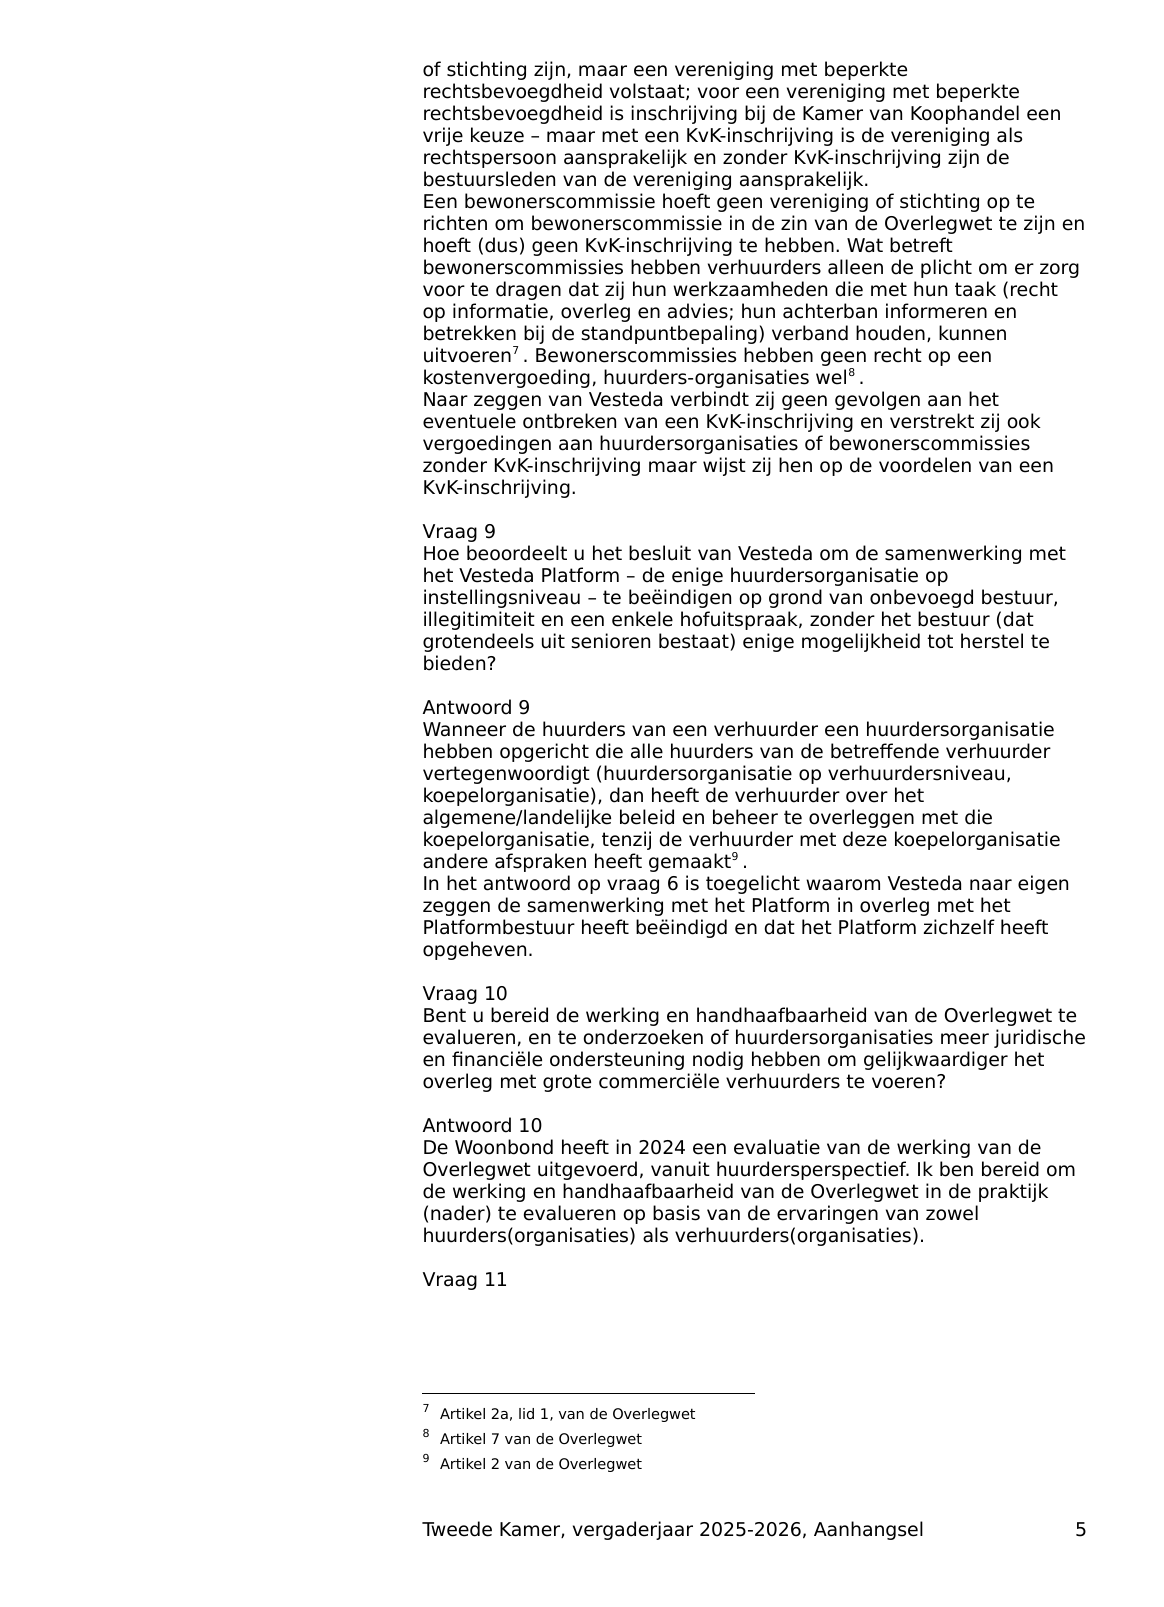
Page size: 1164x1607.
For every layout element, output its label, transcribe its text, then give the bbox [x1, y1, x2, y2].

text Een bewonerscommissie hoeft geen vereniging of stichting op te richten om bewonerscommissie in de zin van de Overlegwet te zijn en hoeft (dus) geen KvK-inschrijving te hebben. Wat betreft bewonerscommissies hebben verhuurders alleen de plicht om er zorg voor te dragen dat zij hun werkzaamheden die met hun taak (recht op informatie, overleg en advies; hun achterban informeren en betrekken bij de standpuntbepaling) verband houden, kunnen uitvoeren. Bewonerscommissies hebben geen recht op een kostenvergoeding, huurders-organisaties wel. [422, 191, 1087, 389]
text Vraag 9 [422, 521, 1087, 543]
text De Woonbond heeft in 2024 een evaluatie van de werking van de Overlegwet uitgevoerd, vanuit huurdersperspectief. Ik ben bereid om de werking en handhaafbaarheid van de Overlegwet in de praktijk (nader) te evalueren op basis van de ervaringen van zowel huurders(organisaties) als verhuurders(organisaties). [422, 1137, 1087, 1247]
text Vraag 10 [422, 983, 1087, 1005]
text Antwoord 10 [422, 1115, 1087, 1137]
text Artikel 2a, lid 1, van de Overlegwet [422, 1402, 1087, 1424]
text Artikel 7 van de Overlegwet [422, 1427, 1087, 1449]
text Vraag 11 [422, 1269, 1087, 1291]
text Artikel 2 van de Overlegwet [422, 1452, 1087, 1474]
text Hoe beoordeelt u het besluit van Vesteda om de samenwerking met het Vesteda Platform – de enige huurdersorganisatie op instellingsniveau – te beëindigen op grond van onbevoegd bestuur, illegitimiteit en een enkele hofuitspraak, zonder het bestuur (dat grotendeels uit senioren bestaat) enige mogelijkheid tot herstel te bieden? [422, 543, 1087, 675]
text Naar zeggen van Vesteda verbindt zij geen gevolgen aan het eventuele ontbreken van een KvK-inschrijving en verstrekt zij ook vergoedingen aan huurdersorganisaties of bewonerscommissies zonder KvK-inschrijving maar wijst zij hen op de voordelen van een KvK-inschrijving. [422, 389, 1087, 499]
text of stichting zijn, maar een vereniging met beperkte rechtsbevoegdheid volstaat; voor een vereniging met beperkte rechtsbevoegdheid is inschrijving bij de Kamer van Koophandel een vrije keuze – maar met een KvK-inschrijving is de vereniging als rechtspersoon aansprakelijk en zonder KvK-inschrijving zijn de bestuursleden van de vereniging aansprakelijk. [422, 59, 1087, 191]
text Bent u bereid de werking en handhaafbaarheid van de Overlegwet te evalueren, en te onderzoeken of huurdersorganisaties meer juridische en financiële ondersteuning nodig hebben om gelijkwaardiger het overleg met grote commerciële verhuurders te voeren? [422, 1005, 1087, 1093]
text Wanneer de huurders van een verhuurder een huurdersorganisatie hebben opgericht die alle huurders van de betreffende verhuurder vertegenwoordigt (huurdersorganisatie op verhuurdersniveau, koepelorganisatie), dan heeft de verhuurder over het algemene/landelijke beleid en beheer te overleggen met die koepelorganisatie, tenzij de verhuurder met deze koepelorganisatie andere afspraken heeft gemaakt. [422, 719, 1087, 873]
text Antwoord 9 [422, 697, 1087, 719]
text In het antwoord op vraag 6 is toegelicht waarom Vesteda naar eigen zeggen de samenwerking met het Platform in overleg met het Platformbestuur heeft beëindigd en dat het Platform zichzelf heeft opgeheven. [422, 873, 1087, 961]
